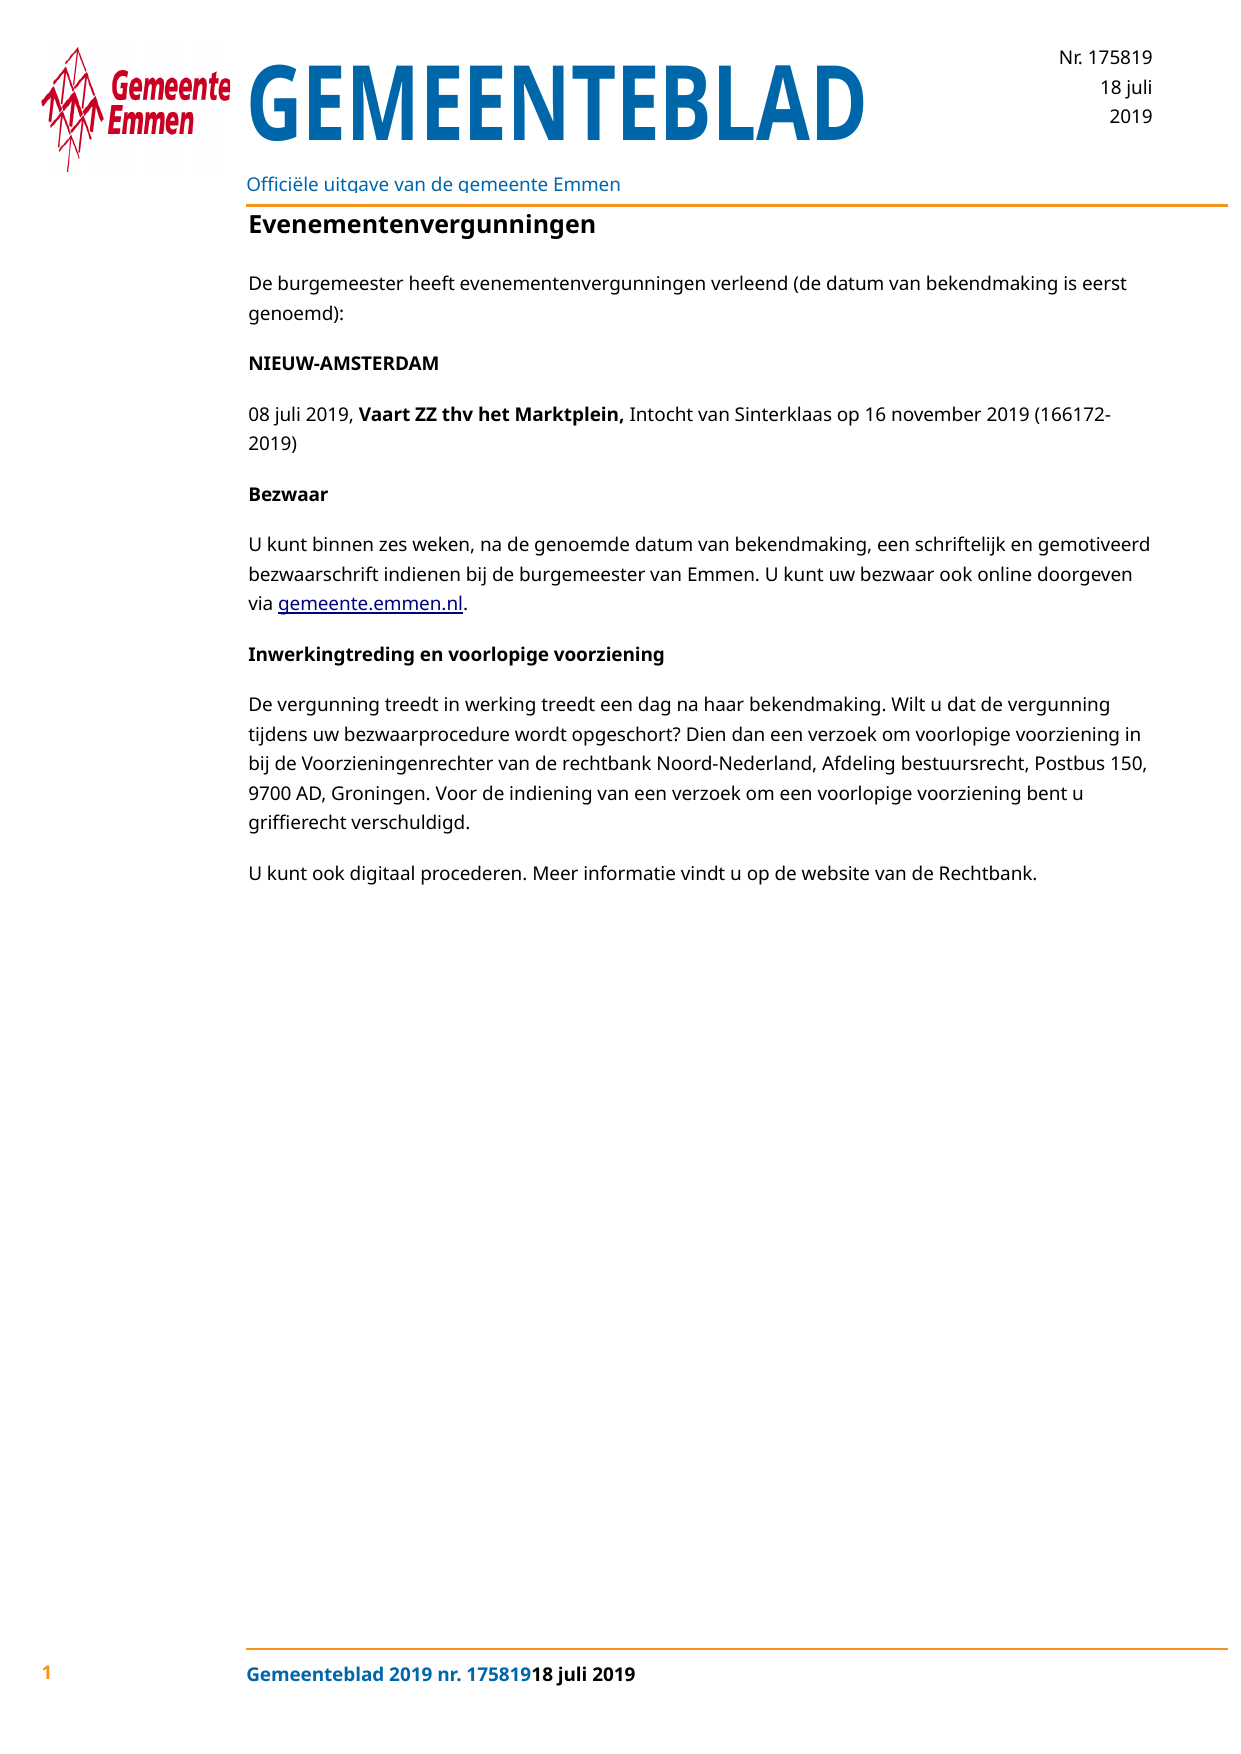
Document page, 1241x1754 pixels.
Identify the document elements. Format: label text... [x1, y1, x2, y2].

text De burgemeester heeft evenementenvergunningen verleend (de datum van bekendmaking is eerst genoemd): [248, 270, 1152, 326]
text Bezwaar [248, 481, 1152, 506]
text De vergunning treedt in werking treedt een dag na haar bekendmaking. Wilt u dat de vergunning tijdens uw bezwaarprocedure wordt opgeschort? Dien dan een verzoek om voorlopige voorziening in bij de Voorzieningenrechter van de rechtbank Noord-Nederland, Afdeling bestuursrecht, Postbus 150, 9700 AD, Groningen. Voor de indiening van een verzoek om een voorlopige voorziening bent u griffierecht verschuldigd. [248, 691, 1152, 835]
text Evenementenvergunningen [248, 207, 1152, 241]
text 08 juli 2019, Vaart ZZ thv het Marktplein, Intocht van Sinterklaas op 16 november 2019 (166172-2019) [248, 401, 1152, 456]
text U kunt binnen zes weken, na de genoemde datum van bekendmaking, een schriftelijk en gemotiveerd bezwaarschrift indienen bij de burgemeester van Emmen. U kunt uw bezwaar ook online doorgeven via gemeente.emmen.nl. [248, 531, 1152, 616]
text U kunt ook digitaal procederen. Meer informatie vindt u op de website van de Rechtbank. [248, 860, 1152, 886]
text NIEUW-AMSTERDAM [248, 350, 1152, 376]
text Inwerkingtreding en voorlopige voorziening [248, 641, 1152, 666]
picture [41, 47, 231, 172]
